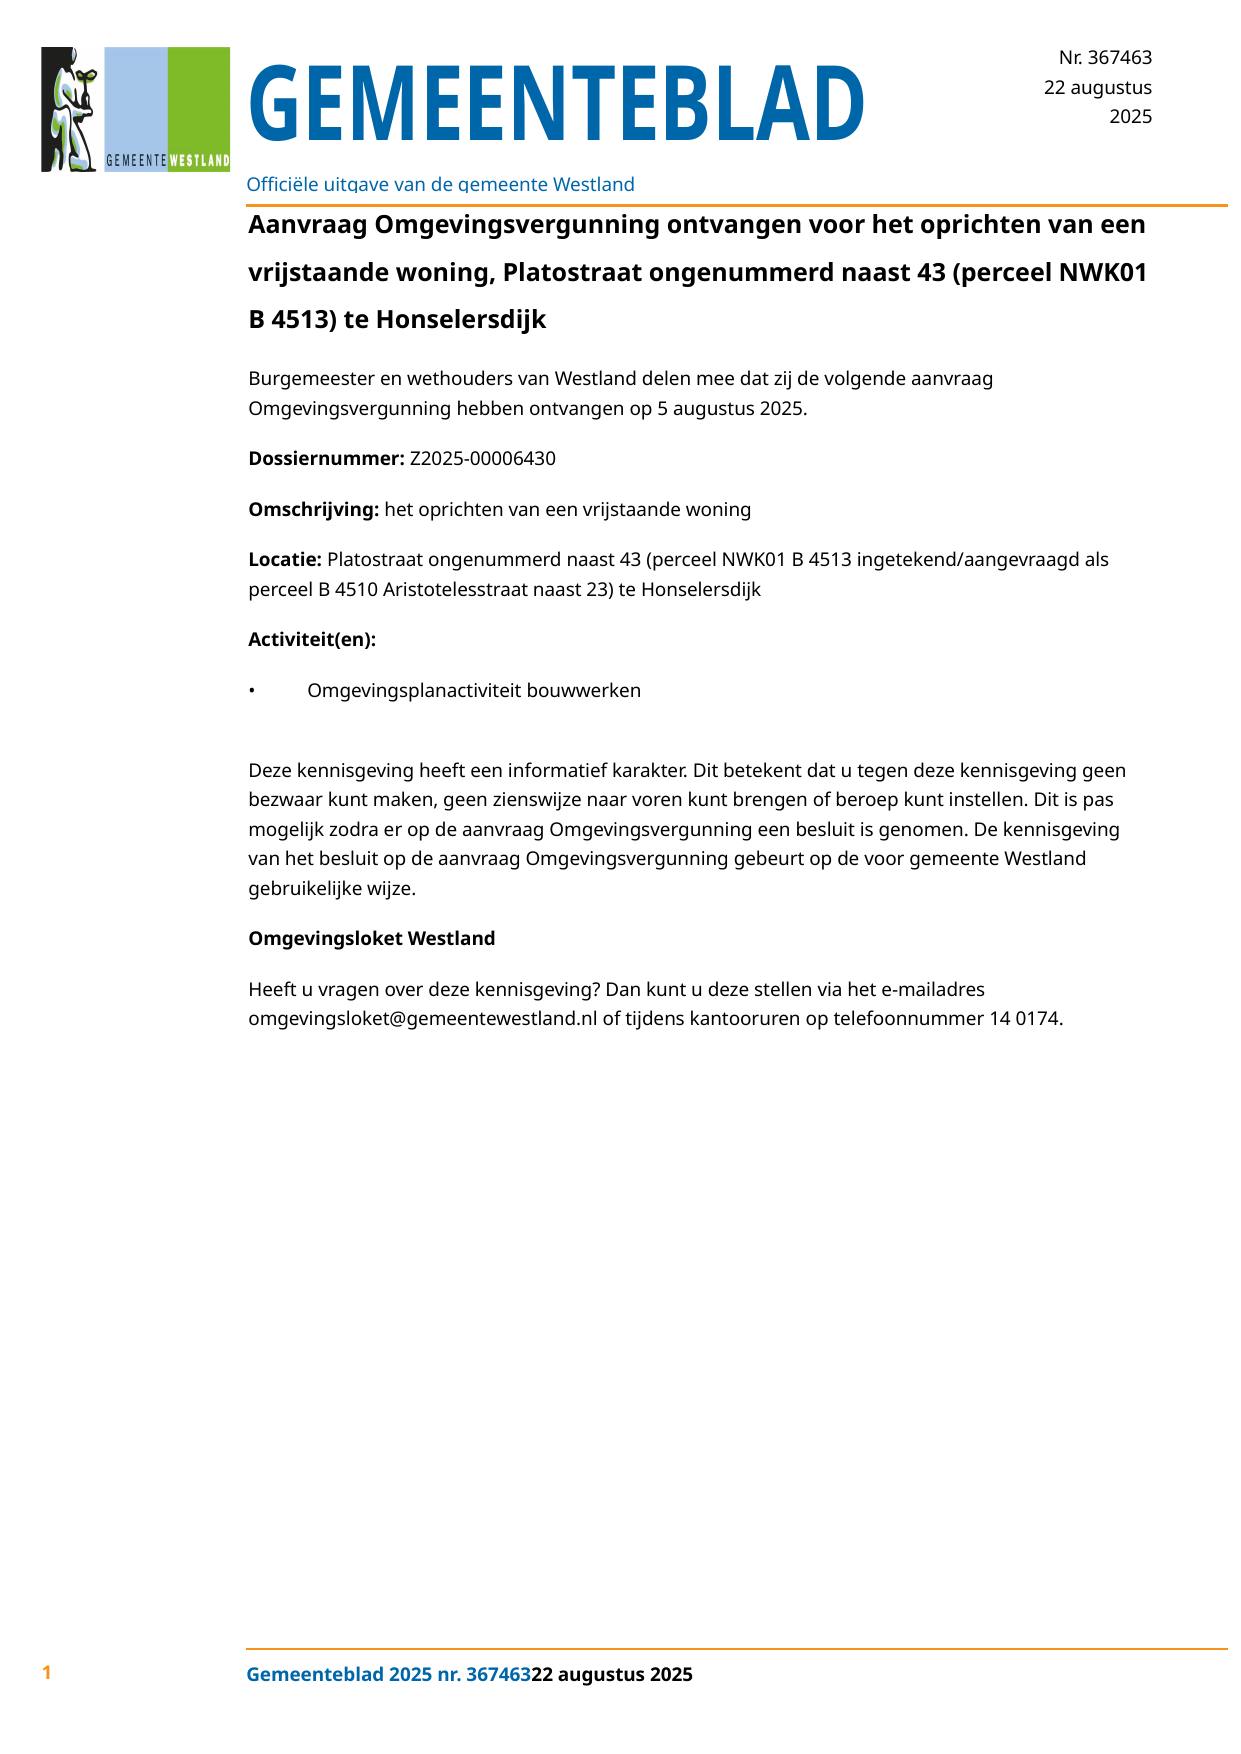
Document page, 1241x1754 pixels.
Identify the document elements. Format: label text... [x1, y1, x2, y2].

text Locatie: Platostraat ongenummerd naast 43 (perceel NWK01 B 4513 ingetekend/aangevraagd als perceel B 4510 Aristotelesstraat naast 23) te Honselersdijk [248, 546, 1152, 602]
text Aanvraag Omgevingsvergunning ontvangen voor het oprichten van een vrijstaande woning, Platostraat ongenummerd naast 43 (perceel NWK01 B 4513) te Honselersdijk [248, 207, 1152, 336]
text Dossiernummer: Z2025-00006430 [248, 446, 1152, 471]
text Burgemeester en wethouders van Westland delen mee dat zij de volgende aanvraag Omgevingsvergunning hebben ontvangen op 5 augustus 2025. [248, 366, 1152, 421]
picture [41, 47, 231, 172]
text Omschrijving: het oprichten van een vrijstaande woning [248, 496, 1152, 522]
list Omgevingsplanactiviteit bouwwerken [248, 677, 1152, 702]
text Heeft u vragen over deze kennisgeving? Dan kunt u deze stellen via het e-mailadres omgevingsloket@gemeentewestland.nl of tijdens kantooruren op telefoonnummer 14 0174. [248, 976, 1152, 1031]
text Activiteit(en): [248, 626, 1152, 652]
text Deze kennisgeving heeft een informatief karakter. Dit betekent dat u tegen deze kennisgeving geen bezwaar kunt maken, geen zienswijze naar voren kunt brengen of beroep kunt instellen. Dit is pas mogelijk zodra er op de aanvraag Omgevingsvergunning een besluit is genomen. De kennisgeving van het besluit op de aanvraag Omgevingsvergunning gebeurt op de voor gemeente Westland gebruikelijke wijze. [248, 757, 1152, 901]
text Omgevingsloket Westland [248, 926, 1152, 951]
